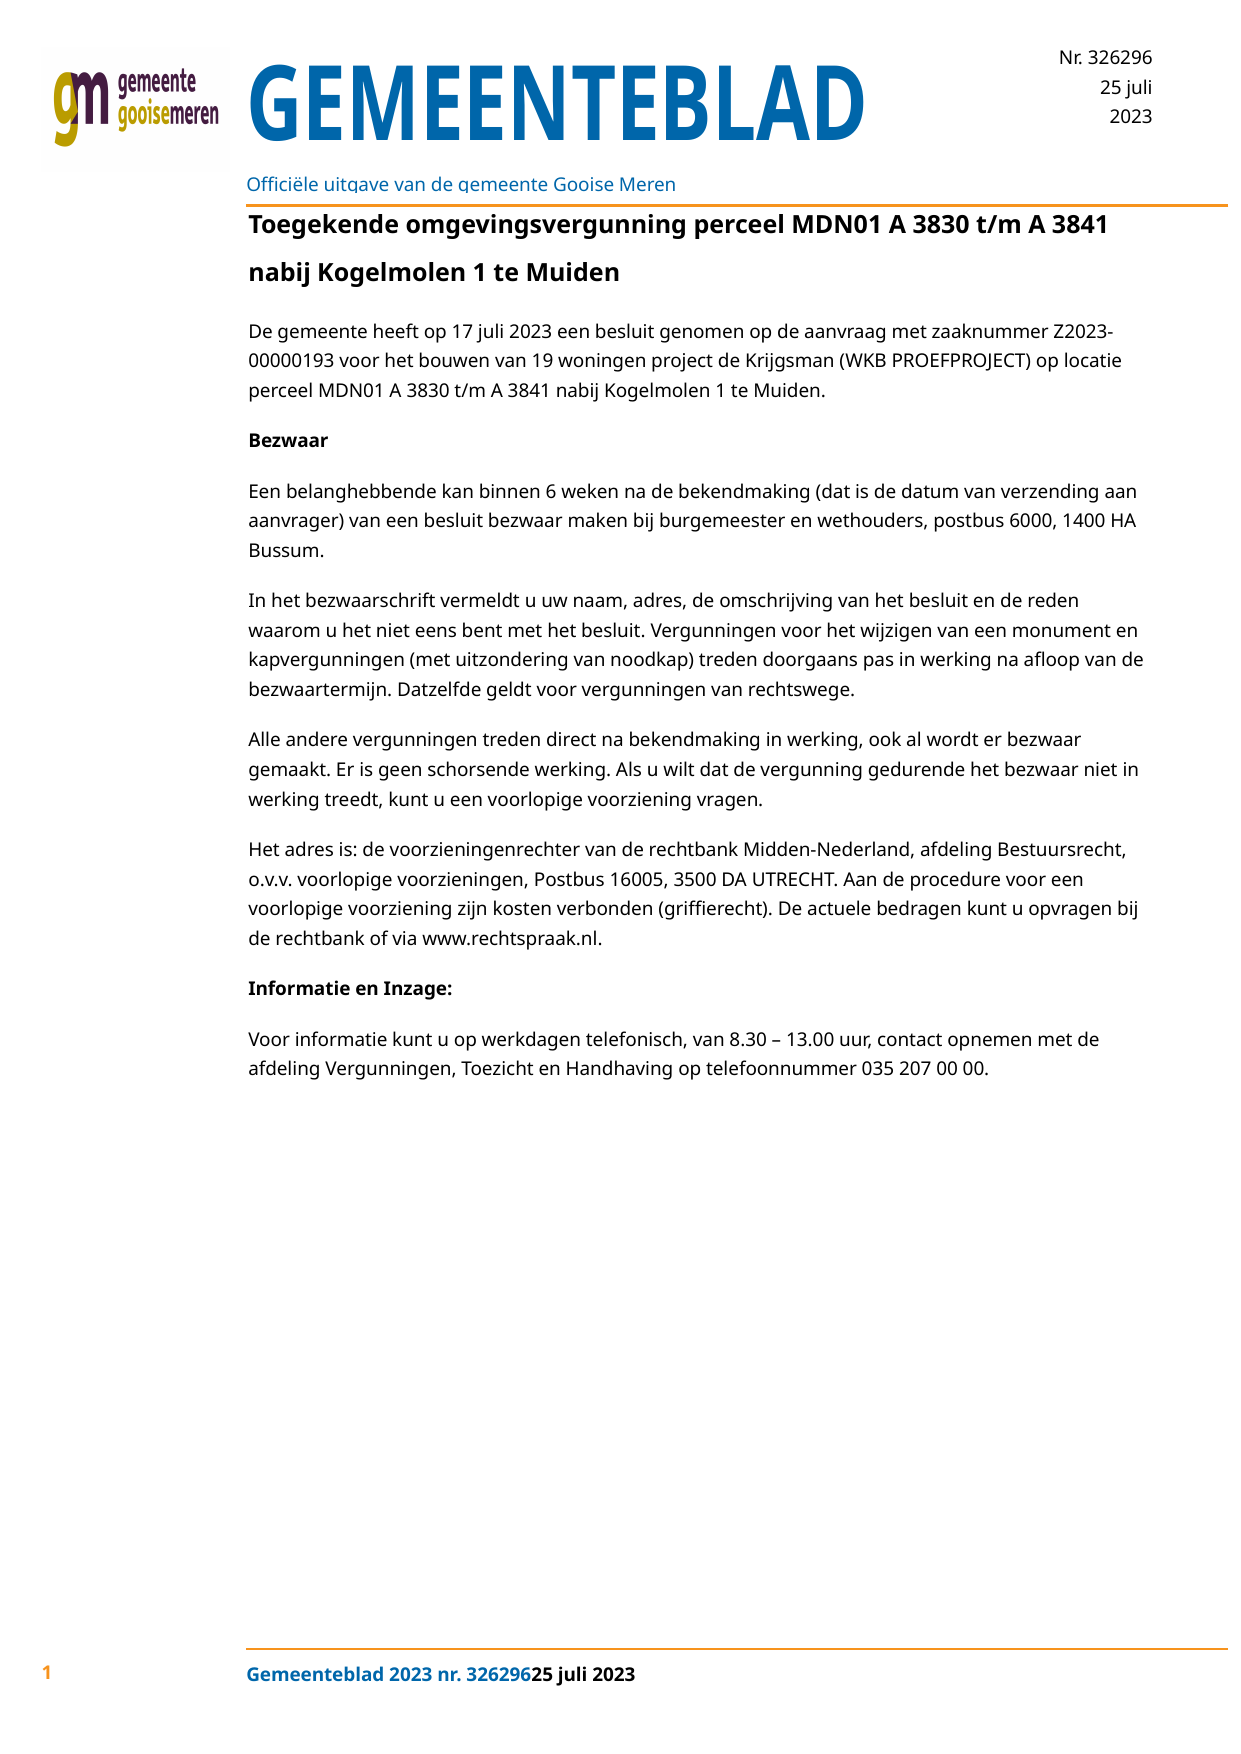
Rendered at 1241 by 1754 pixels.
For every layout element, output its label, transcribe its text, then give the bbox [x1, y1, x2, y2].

text Informatie en Inzage: [248, 975, 1152, 1001]
text Een belanghebbende kan binnen 6 weken na de bekendmaking (dat is de datum van verzending aan aanvrager) van een besluit bezwaar maken bij burgemeester en wethouders, postbus 6000, 1400 HA Bussum. [248, 478, 1152, 563]
text Bezwaar [248, 427, 1152, 453]
picture [41, 47, 231, 172]
text De gemeente heeft op 17 juli 2023 een besluit genomen op de aanvraag met zaaknummer Z2023-00000193 voor het bouwen van 19 woningen project de Krijgsman (WKB PROEFPROJECT) op locatie perceel MDN01 A 3830 t/m A 3841 nabij Kogelmolen 1 te Muiden. [248, 318, 1152, 403]
text Voor informatie kunt u op werkdagen telefonisch, van 8.30 – 13.00 uur, contact opnemen met de afdeling Vergunningen, Toezicht en Handhaving op telefoonnummer 035 207 00 00. [248, 1026, 1152, 1081]
text Alle andere vergunningen treden direct na bekendmaking in werking, ook al wordt er bezwaar gemaakt. Er is geen schorsende werking. Als u wilt dat de vergunning gedurende het bezwaar niet in werking treedt, kunt u een voorlopige voorziening vragen. [248, 727, 1152, 812]
text Toegekende omgevingsvergunning perceel MDN01 A 3830 t/m A 3841 nabij Kogelmolen 1 te Muiden [248, 207, 1152, 288]
text In het bezwaarschrift vermeldt u uw naam, adres, de omschrijving van het besluit en de reden waarom u het niet eens bent met het besluit. Vergunningen voor het wijzigen van een monument en kapvergunningen (met uitzondering van noodkap) treden doorgaans pas in werking na afloop van de bezwaartermijn. Datzelfde geldt voor vergunningen van rechtswege. [248, 587, 1152, 702]
text Het adres is: de voorzieningenrechter van de rechtbank Midden-Nederland, afdeling Bestuursrecht, o.v.v. voorlopige voorzieningen, Postbus 16005, 3500 DA UTRECHT. Aan de procedure voor een voorlopige voorziening zijn kosten verbonden (griffierecht). De actuele bedragen kunt u opvragen bij de rechtbank of via www.rechtspraak.nl. [248, 836, 1152, 951]
